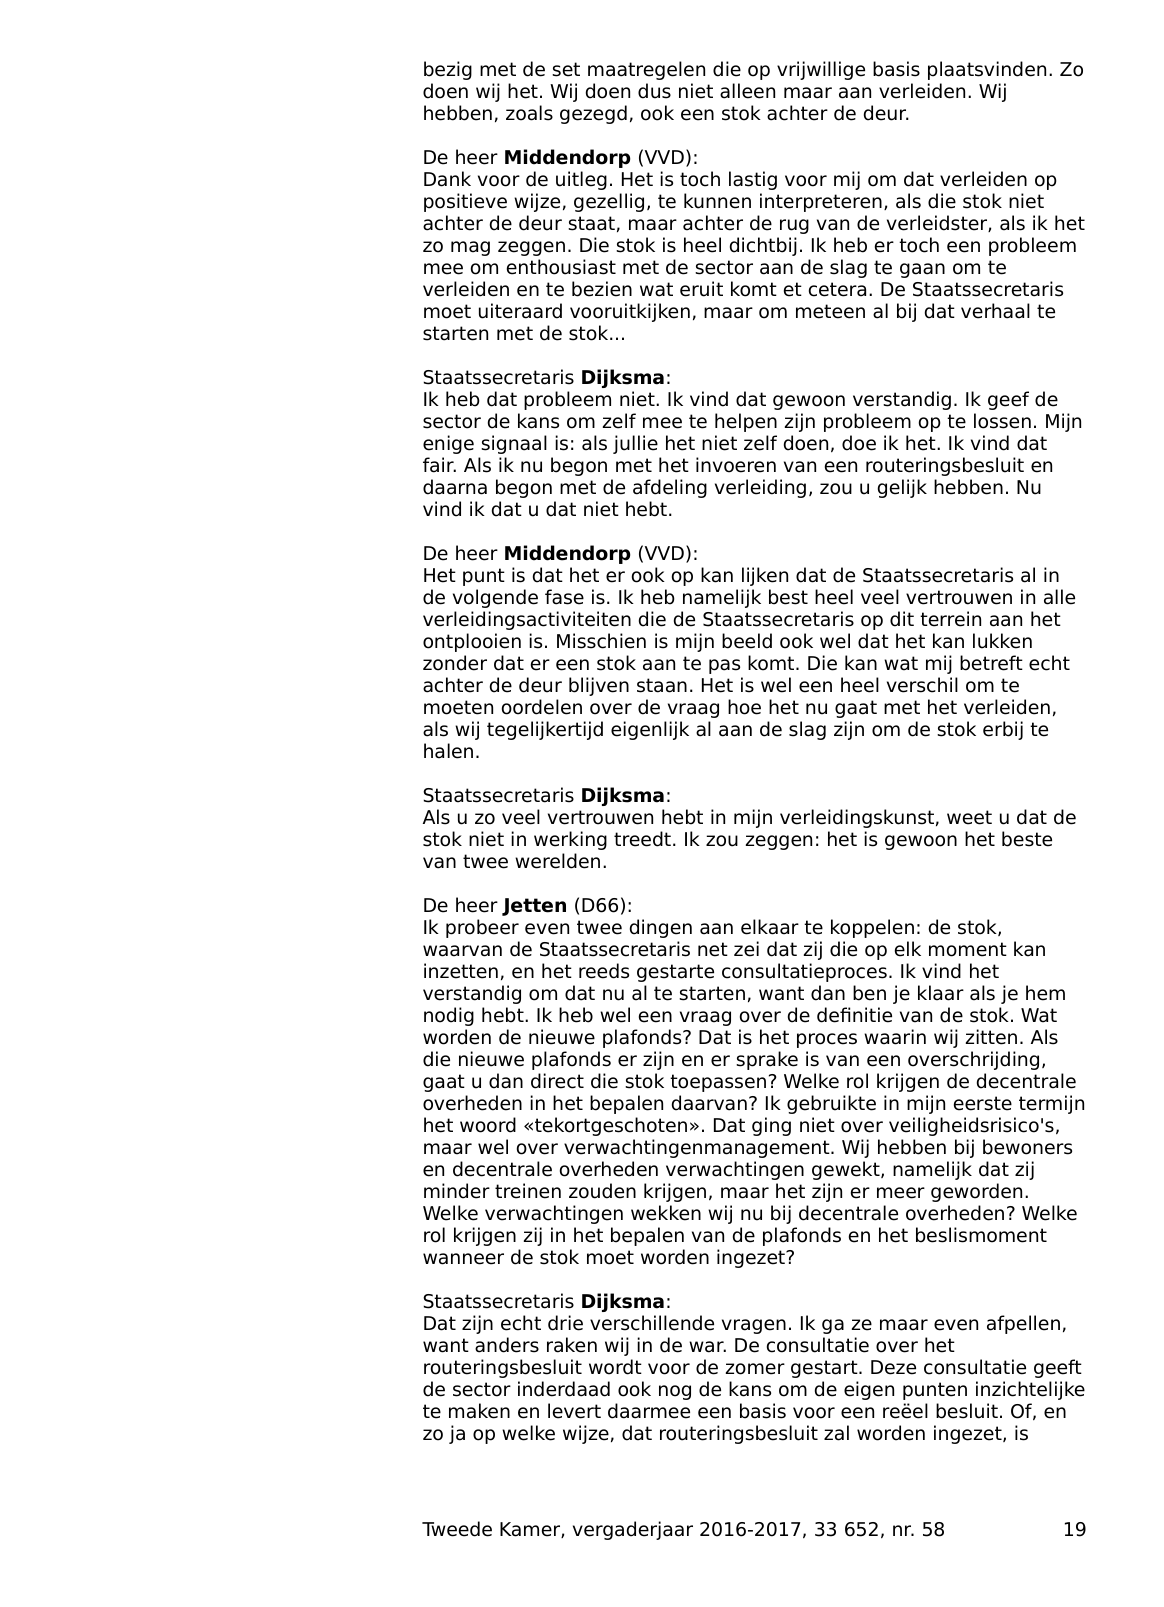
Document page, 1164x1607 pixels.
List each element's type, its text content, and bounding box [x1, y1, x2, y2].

text Dank voor de uitleg. Het is toch lastig voor mij om dat verleiden op positieve wijze, gezellig, te kunnen interpreteren, als die stok niet achter de deur staat, maar achter de rug van de verleidster, als ik het zo mag zeggen. Die stok is heel dichtbij. Ik heb er toch een probleem mee om enthousiast met de sector aan de slag te gaan om te verleiden en te bezien wat eruit komt et cetera. De Staatssecretaris moet uiteraard vooruitkijken, maar om meteen al bij dat verhaal te starten met de stok... [422, 169, 1087, 345]
text Ik probeer even twee dingen aan elkaar te koppelen: de stok, waarvan de Staatssecretaris net zei dat zij die op elk moment kan inzetten, en het reeds gestarte consultatieproces. Ik vind het verstandig om dat nu al te starten, want dan ben je klaar als je hem nodig hebt. Ik heb wel een vraag over de definitie van de stok. Wat worden de nieuwe plafonds? Dat is het proces waarin wij zitten. Als die nieuwe plafonds er zijn en er sprake is van een overschrijding, gaat u dan direct die stok toepassen? Welke rol krijgen de decentrale overheden in het bepalen daarvan? Ik gebruikte in mijn eerste termijn het woord «tekortgeschoten». Dat ging niet over veiligheidsrisico's, maar wel over verwachtingenmanagement. Wij hebben bij bewoners en decentrale overheden verwachtingen gewekt, namelijk dat zij minder treinen zouden krijgen, maar het zijn er meer geworden. Welke verwachtingen wekken wij nu bij decentrale overheden? Welke rol krijgen zij in het bepalen van de plafonds en het beslismoment wanneer de stok moet worden ingezet? [422, 917, 1087, 1269]
text De heer Middendorp (VVD): [422, 147, 1087, 169]
text De heer Jetten (D66): [422, 895, 1087, 917]
text bezig met de set maatregelen die op vrijwillige basis plaatsvinden. Zo doen wij het. Wij doen dus niet alleen maar aan verleiden. Wij hebben, zoals gezegd, ook een stok achter de deur. [422, 59, 1087, 125]
text Staatssecretaris Dijksma: [422, 785, 1087, 807]
text Dat zijn echt drie verschillende vragen. Ik ga ze maar even afpellen, want anders raken wij in de war. De consultatie over het routeringsbesluit wordt voor de zomer gestart. Deze consultatie geeft de sector inderdaad ook nog de kans om de eigen punten inzichtelijke te maken en levert daarmee een basis voor een reëel besluit. Of, en zo ja op welke wijze, dat routeringsbesluit zal worden ingezet, is [422, 1313, 1087, 1445]
text Ik heb dat probleem niet. Ik vind dat gewoon verstandig. Ik geef de sector de kans om zelf mee te helpen zijn probleem op te lossen. Mijn enige signaal is: als jullie het niet zelf doen, doe ik het. Ik vind dat fair. Als ik nu begon met het invoeren van een routeringsbesluit en daarna begon met de afdeling verleiding, zou u gelijk hebben. Nu vind ik dat u dat niet hebt. [422, 389, 1087, 521]
text Staatssecretaris Dijksma: [422, 367, 1087, 389]
text Als u zo veel vertrouwen hebt in mijn verleidingskunst, weet u dat de stok niet in werking treedt. Ik zou zeggen: het is gewoon het beste van twee werelden. [422, 807, 1087, 873]
text Het punt is dat het er ook op kan lijken dat de Staatssecretaris al in de volgende fase is. Ik heb namelijk best heel veel vertrouwen in alle verleidingsactiviteiten die de Staatssecretaris op dit terrein aan het ontplooien is. Misschien is mijn beeld ook wel dat het kan lukken zonder dat er een stok aan te pas komt. Die kan wat mij betreft echt achter de deur blijven staan. Het is wel een heel verschil om te moeten oordelen over de vraag hoe het nu gaat met het verleiden, als wij tegelijkertijd eigenlijk al aan de slag zijn om de stok erbij te halen. [422, 565, 1087, 763]
text De heer Middendorp (VVD): [422, 543, 1087, 565]
text Staatssecretaris Dijksma: [422, 1291, 1087, 1313]
